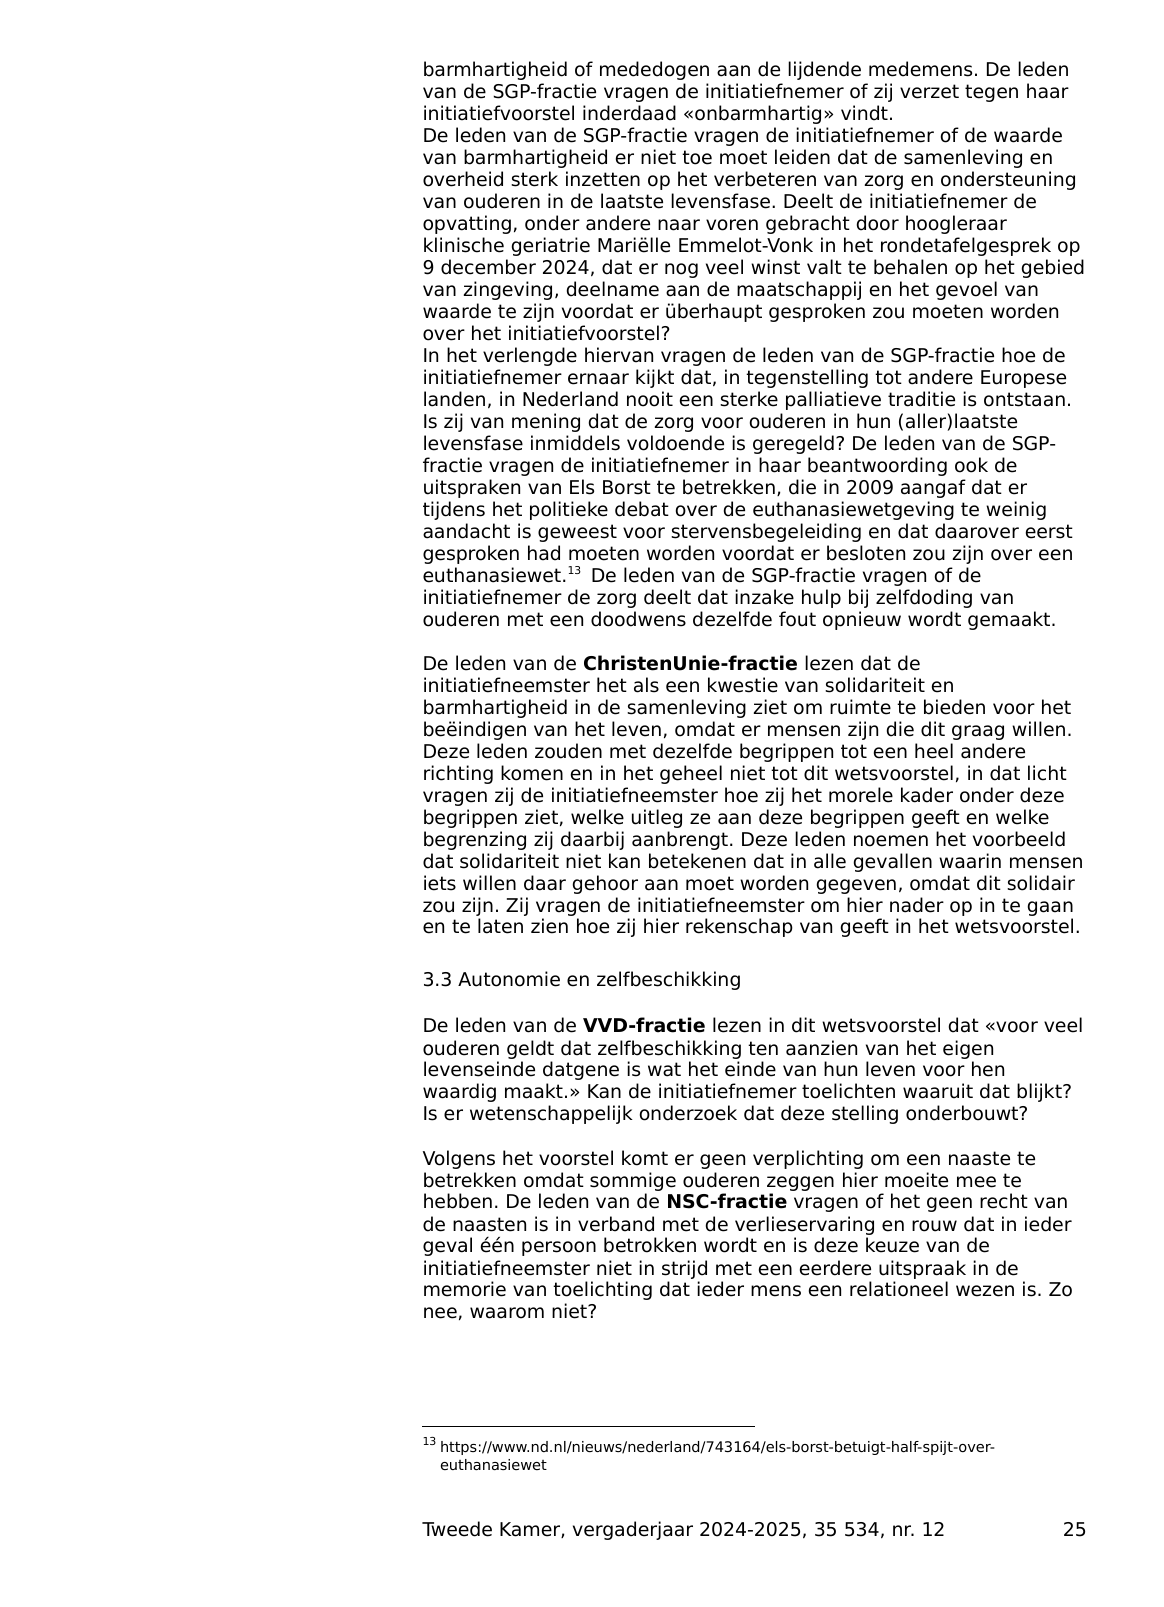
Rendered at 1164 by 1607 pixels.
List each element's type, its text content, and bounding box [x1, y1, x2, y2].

subtitle 3.3 Autonomie en zelfbeschikking [422, 968, 1087, 990]
text De leden van de VVD-fractie lezen in dit wetsvoorstel dat «voor veel ouderen geldt dat zelfbeschikking ten aanzien van het eigen levenseinde datgene is wat het einde van hun leven voor hen waardig maakt.» Kan de initiatiefnemer toelichten waaruit dat blijkt? Is er wetenschappelijk onderzoek dat deze stelling onderbouwt? [422, 1015, 1087, 1125]
text barmhartigheid of mededogen aan de lijdende medemens. De leden van de SGP-fractie vragen de initiatiefnemer of zij verzet tegen haar initiatiefvoorstel inderdaad «onbarmhartig» vindt. [422, 59, 1087, 125]
text Volgens het voorstel komt er geen verplichting om een naaste te betrekken omdat sommige ouderen zeggen hier moeite mee te hebben. De leden van de NSC-fractie vragen of het geen recht van de naasten is in verband met de verlieservaring en rouw dat in ieder geval één persoon betrokken wordt en is deze keuze van de initiatiefneemster niet in strijd met een eerdere uitspraak in de memorie van toelichting dat ieder mens een relationeel wezen is. Zo nee, waarom niet? [422, 1147, 1087, 1323]
text In het verlengde hiervan vragen de leden van de SGP-fractie hoe de initiatiefnemer ernaar kijkt dat, in tegenstelling tot andere Europese landen, in Nederland nooit een sterke palliatieve traditie is ontstaan. Is zij van mening dat de zorg voor ouderen in hun (aller)laatste levensfase inmiddels voldoende is geregeld? De leden van de SGP-fractie vragen de initiatiefnemer in haar beantwoording ook de uitspraken van Els Borst te betrekken, die in 2009 aangaf dat er tijdens het politieke debat over de euthanasiewetgeving te weinig aandacht is geweest voor stervensbegeleiding en dat daarover eerst gesproken had moeten worden voordat er besloten zou zijn over een euthanasiewet. De leden van de SGP-fractie vragen of de initiatiefnemer de zorg deelt dat inzake hulp bij zelfdoding van ouderen met een doodwens dezelfde fout opnieuw wordt gemaakt. [422, 345, 1087, 631]
text https://www.nd.nl/nieuws/nederland/743164/els-borst-betuigt-half-spijt-over-euthanasiewet [422, 1435, 1087, 1474]
text De leden van de ChristenUnie-fractie lezen dat de initiatiefneemster het als een kwestie van solidariteit en barmhartigheid in de samenleving ziet om ruimte te bieden voor het beëindigen van het leven, omdat er mensen zijn die dit graag willen. Deze leden zouden met dezelfde begrippen tot een heel andere richting komen en in het geheel niet tot dit wetsvoorstel, in dat licht vragen zij de initiatiefneemster hoe zij het morele kader onder deze begrippen ziet, welke uitleg ze aan deze begrippen geeft en welke begrenzing zij daarbij aanbrengt. Deze leden noemen het voorbeeld dat solidariteit niet kan betekenen dat in alle gevallen waarin mensen iets willen daar gehoor aan moet worden gegeven, omdat dit solidair zou zijn. Zij vragen de initiatiefneemster om hier nader op in te gaan en te laten zien hoe zij hier rekenschap van geeft in het wetsvoorstel. [422, 653, 1087, 938]
text De leden van de SGP-fractie vragen de initiatiefnemer of de waarde van barmhartigheid er niet toe moet leiden dat de samenleving en overheid sterk inzetten op het verbeteren van zorg en ondersteuning van ouderen in de laatste levensfase. Deelt de initiatiefnemer de opvatting, onder andere naar voren gebracht door hoogleraar klinische geriatrie Mariëlle Emmelot-Vonk in het rondetafelgesprek op 9 december 2024, dat er nog veel winst valt te behalen op het gebied van zingeving, deelname aan de maatschappij en het gevoel van waarde te zijn voordat er überhaupt gesproken zou moeten worden over het initiatiefvoorstel? [422, 125, 1087, 345]
